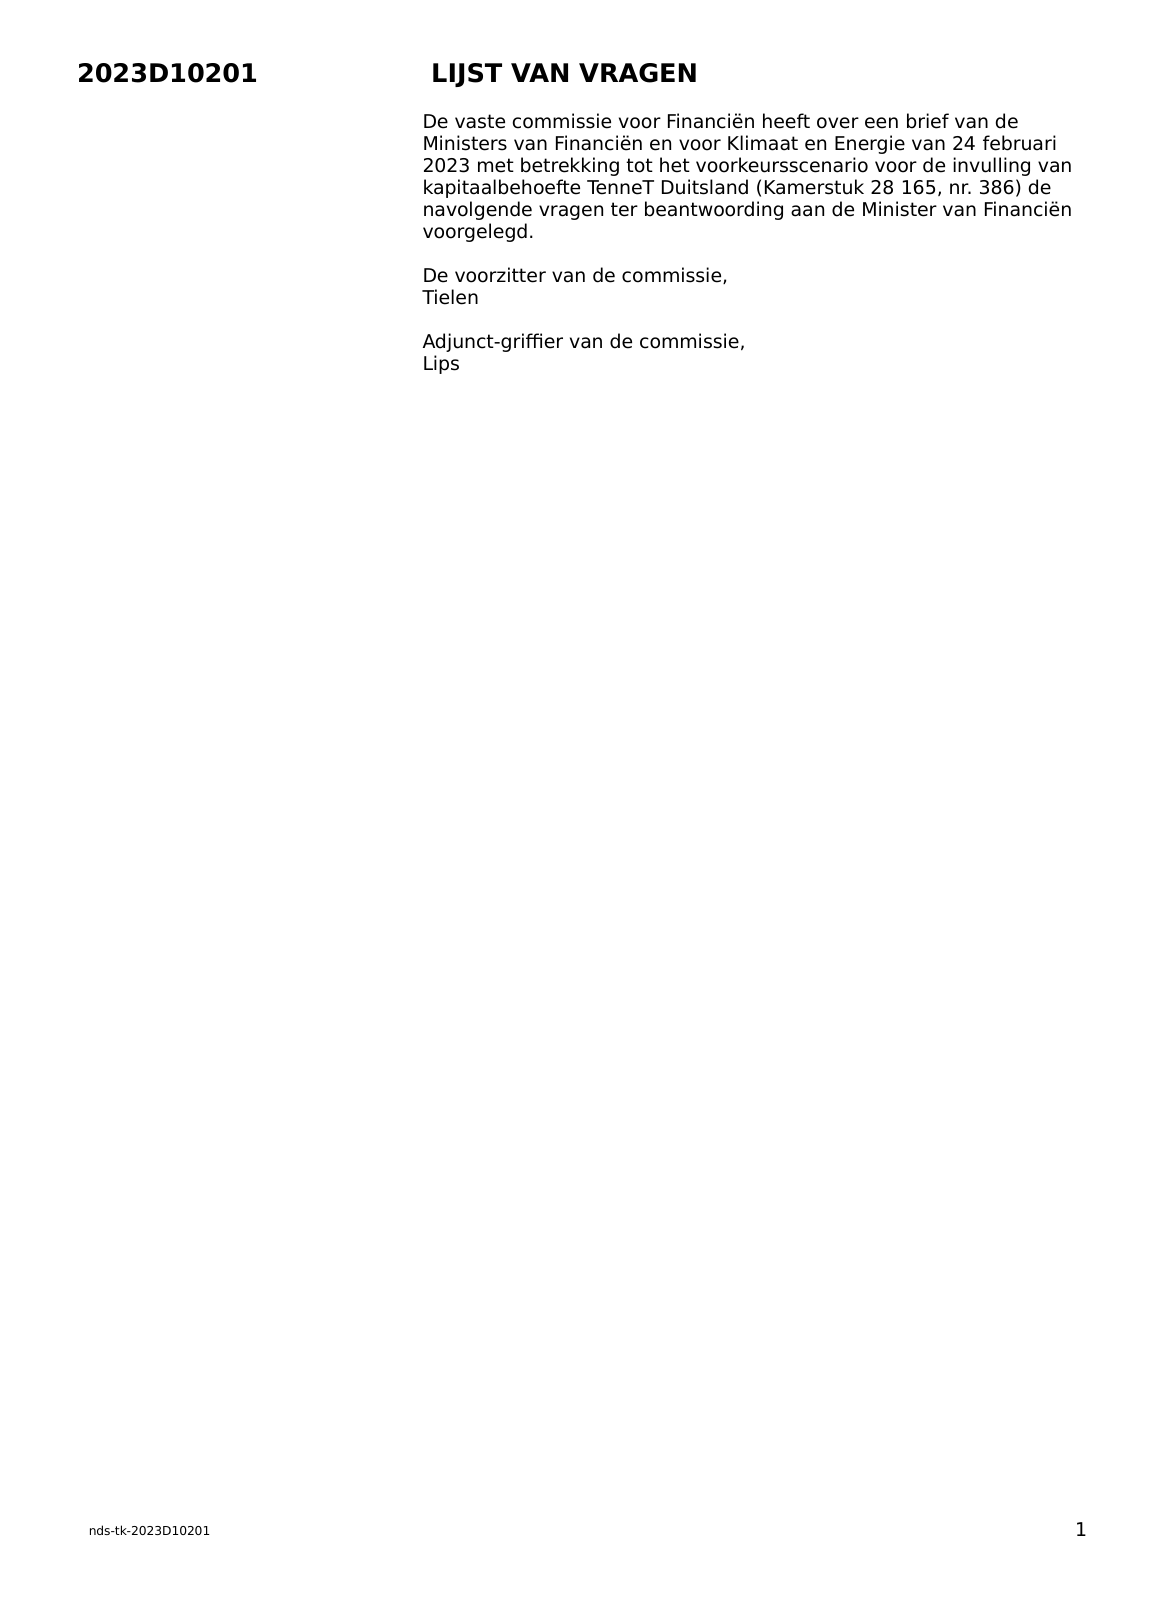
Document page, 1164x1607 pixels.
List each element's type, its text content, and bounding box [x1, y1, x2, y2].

text Lips [422, 353, 1087, 375]
text 2023D10201 LIJST VAN VRAGEN [77, 59, 1087, 89]
text Tielen [422, 287, 1087, 309]
text nds-tk-2023D10201 [88, 1524, 323, 1538]
text De vaste commissie voor Financiën heeft over een brief van de Ministers van Financiën en voor Klimaat en Energie van 24 februari 2023 met betrekking tot het voorkeursscenario voor de invulling van kapitaalbehoefte TenneT Duitsland (Kamerstuk 28 165, nr. 386) de navolgende vragen ter beantwoording aan de Minister van Financiën voorgelegd. [422, 111, 1087, 243]
text De voorzitter van de commissie, [422, 265, 1087, 287]
text Adjunct-griffier van de commissie, [422, 331, 1087, 353]
